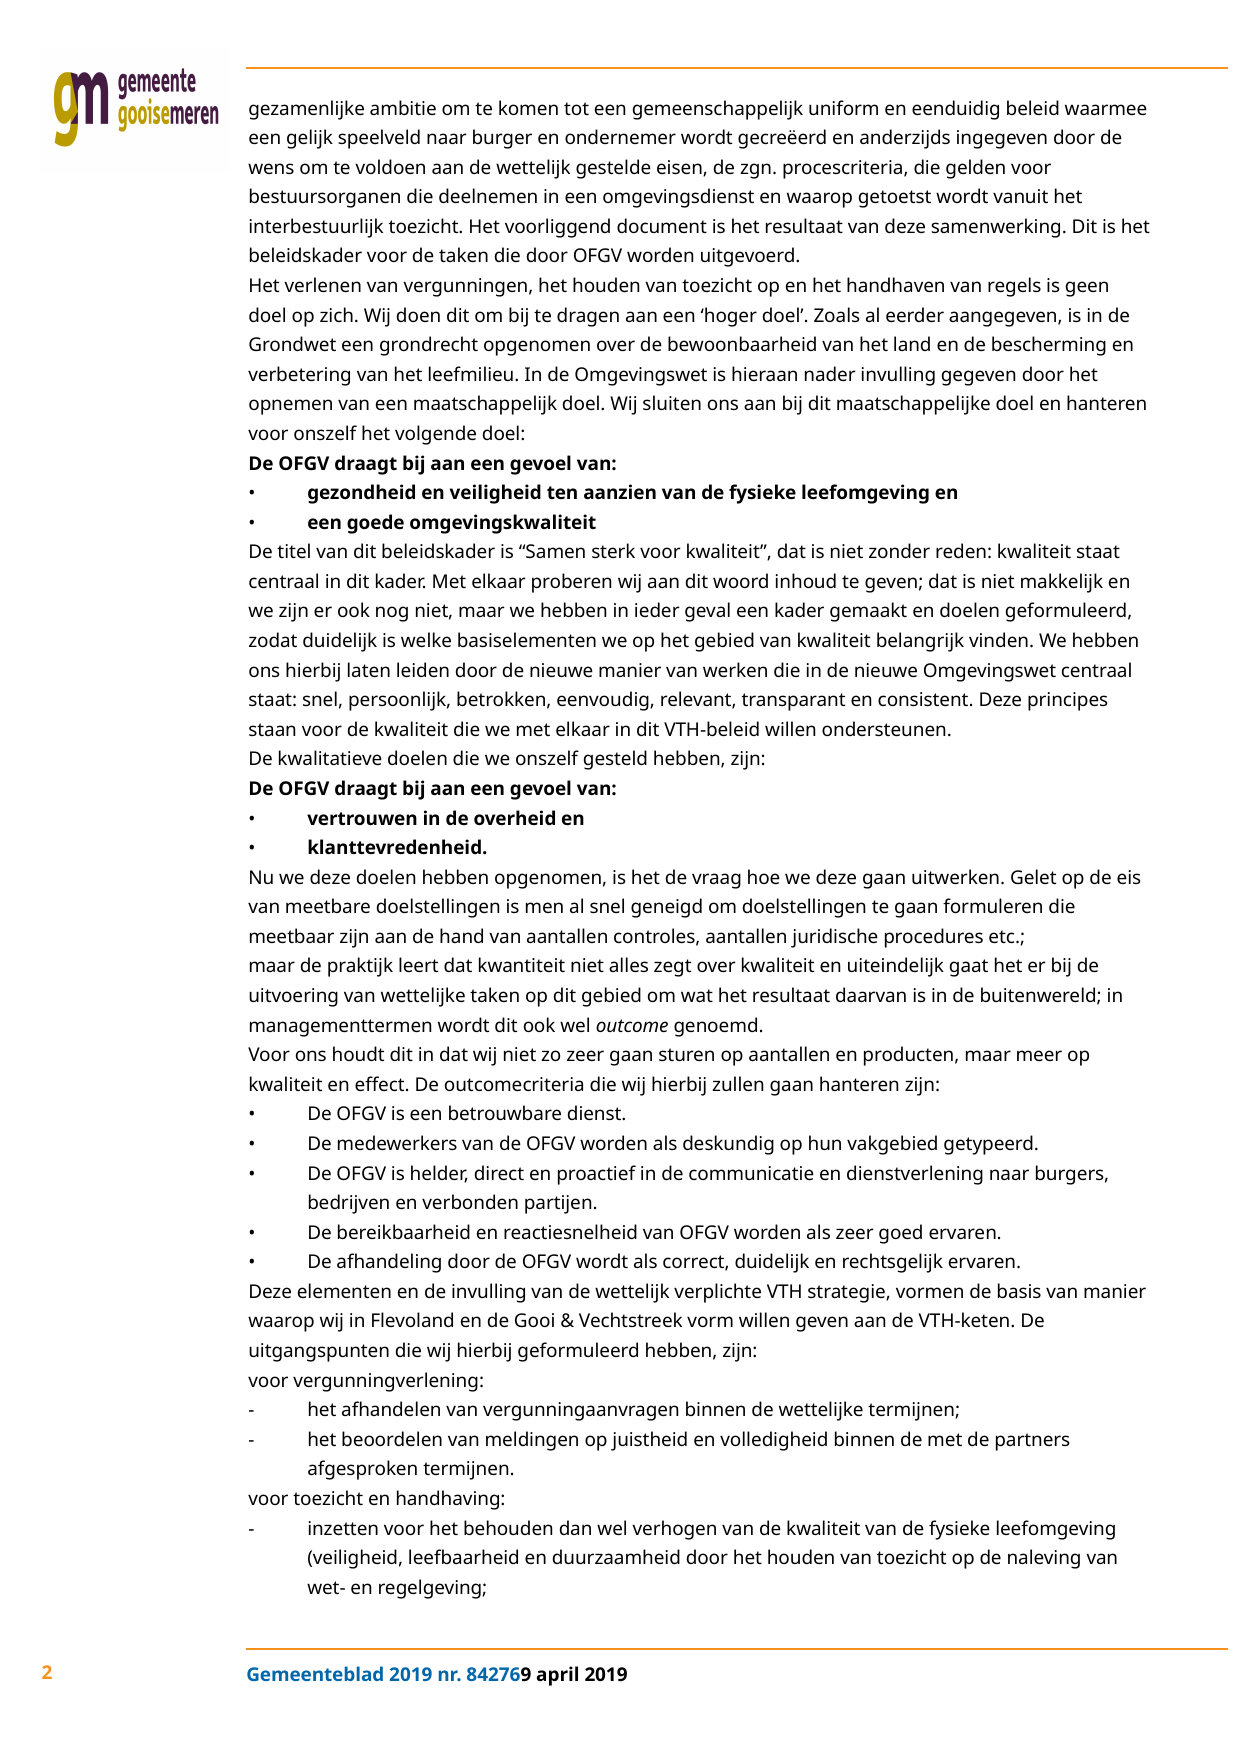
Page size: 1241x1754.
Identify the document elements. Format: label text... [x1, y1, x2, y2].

text maar de praktijk leert dat kwantiteit niet alles zegt over kwaliteit en uiteindelijk gaat het er bij de uitvoering van wettelijke taken op dit gebied om wat het resultaat daarvan is in de buitenwereld; in managementtermen wordt dit ook wel outcome genoemd. [248, 953, 1152, 1038]
text De OFGV draagt bij aan een gevoel van: [248, 775, 1152, 801]
list het afhandelen van vergunningaanvragen binnen de wettelijke termijnen; [248, 1396, 1152, 1422]
list het beoordelen van meldingen op juistheid en volledigheid binnen de met de partners afgesproken termijnen. [248, 1426, 1152, 1481]
picture [41, 47, 231, 172]
list De afhandeling door de OFGV wordt als correct, duidelijk en rechtsgelijk ervaren. [248, 1248, 1152, 1274]
text De titel van dit beleidskader is “Samen sterk voor kwaliteit”, dat is niet zonder reden: kwaliteit staat centraal in dit kader. Met elkaar proberen wij aan dit woord inhoud te geven; dat is niet makkelijk en we zijn er ook nog niet, maar we hebben in ieder geval een kader gemaakt en doelen geformuleerd, zodat duidelijk is welke basiselementen we op het gebied van kwaliteit belangrijk vinden. We hebben ons hierbij laten leiden door de nieuwe manier van werken die in de nieuwe Omgevingswet centraal staat: snel, persoonlijk, betrokken, eenvoudig, relevant, transparant en consistent. Deze principes staan voor de kwaliteit die we met elkaar in dit VTH-beleid willen ondersteunen. [248, 538, 1152, 742]
list De OFGV is helder, direct en proactief in de communicatie en dienstverlening naar burgers, bedrijven en verbonden partijen. [248, 1160, 1152, 1215]
list De medewerkers van de OFGV worden als deskundig op hun vakgebied getypeerd. [248, 1130, 1152, 1156]
text Voor ons houdt dit in dat wij niet zo zeer gaan sturen op aantallen en producten, maar meer op kwaliteit en effect. De outcomecriteria die wij hierbij zullen gaan hanteren zijn: [248, 1041, 1152, 1097]
text voor vergunningverlening: [248, 1367, 1152, 1393]
text gezamenlijke ambitie om te komen tot een gemeenschappelijk uniform en eenduidig beleid waarmee een gelijk speelveld naar burger en ondernemer wordt gecreëerd en anderzijds ingegeven door de wens om te voldoen aan de wettelijk gestelde eisen, de zgn. procescriteria, die gelden voor bestuursorganen die deelnemen in een omgevingsdienst en waarop getoetst wordt vanuit het interbestuurlijk toezicht. Het voorliggend document is het resultaat van deze samenwerking. Dit is het beleidskader voor de taken die door OFGV worden uitgevoerd. [248, 95, 1152, 268]
text voor toezicht en handhaving: [248, 1485, 1152, 1511]
list klanttevredenheid. [248, 834, 1152, 860]
text De kwalitatieve doelen die we onszelf gesteld hebben, zijn: [248, 746, 1152, 771]
list inzetten voor het behouden dan wel verhogen van de kwaliteit van de fysieke leefomgeving (veiligheid, leefbaarheid en duurzaamheid door het houden van toezicht op de naleving van wet- en regelgeving; [248, 1515, 1152, 1600]
text Deze elementen en de invulling van de wettelijk verplichte VTH strategie, vormen de basis van manier waarop wij in Flevoland en de Gooi & Vechtstreek vorm willen geven aan de VTH-keten. De uitgangspunten die wij hierbij geformuleerd hebben, zijn: [248, 1278, 1152, 1363]
text Het verlenen van vergunningen, het houden van toezicht op en het handhaven van regels is geen doel op zich. Wij doen dit om bij te dragen aan een ‘hoger doel’. Zoals al eerder aangegeven, is in de Grondwet een grondrecht opgenomen over de bewoonbaarheid van het land en de bescherming en verbetering van het leefmilieu. In de Omgevingswet is hieraan nader invulling gegeven door het opnemen van een maatschappelijk doel. Wij sluiten ons aan bij dit maatschappelijke doel en hanteren voor onszelf het volgende doel: [248, 272, 1152, 446]
list een goede omgevingskwaliteit [248, 509, 1152, 535]
text Nu we deze doelen hebben opgenomen, is het de vraag hoe we deze gaan uitwerken. Gelet op de eis van meetbare doelstellingen is men al snel geneigd om doelstellingen te gaan formuleren die meetbaar zijn aan de hand van aantallen controles, aantallen juridische procedures etc.; [248, 864, 1152, 949]
list vertrouwen in de overheid en [248, 805, 1152, 831]
text De OFGV draagt bij aan een gevoel van: [248, 450, 1152, 476]
list gezondheid en veiligheid ten aanzien van de fysieke leefomgeving en [248, 479, 1152, 505]
list De OFGV is een betrouwbare dienst. [248, 1101, 1152, 1126]
list De bereikbaarheid en reactiesnelheid van OFGV worden als zeer goed ervaren. [248, 1219, 1152, 1245]
